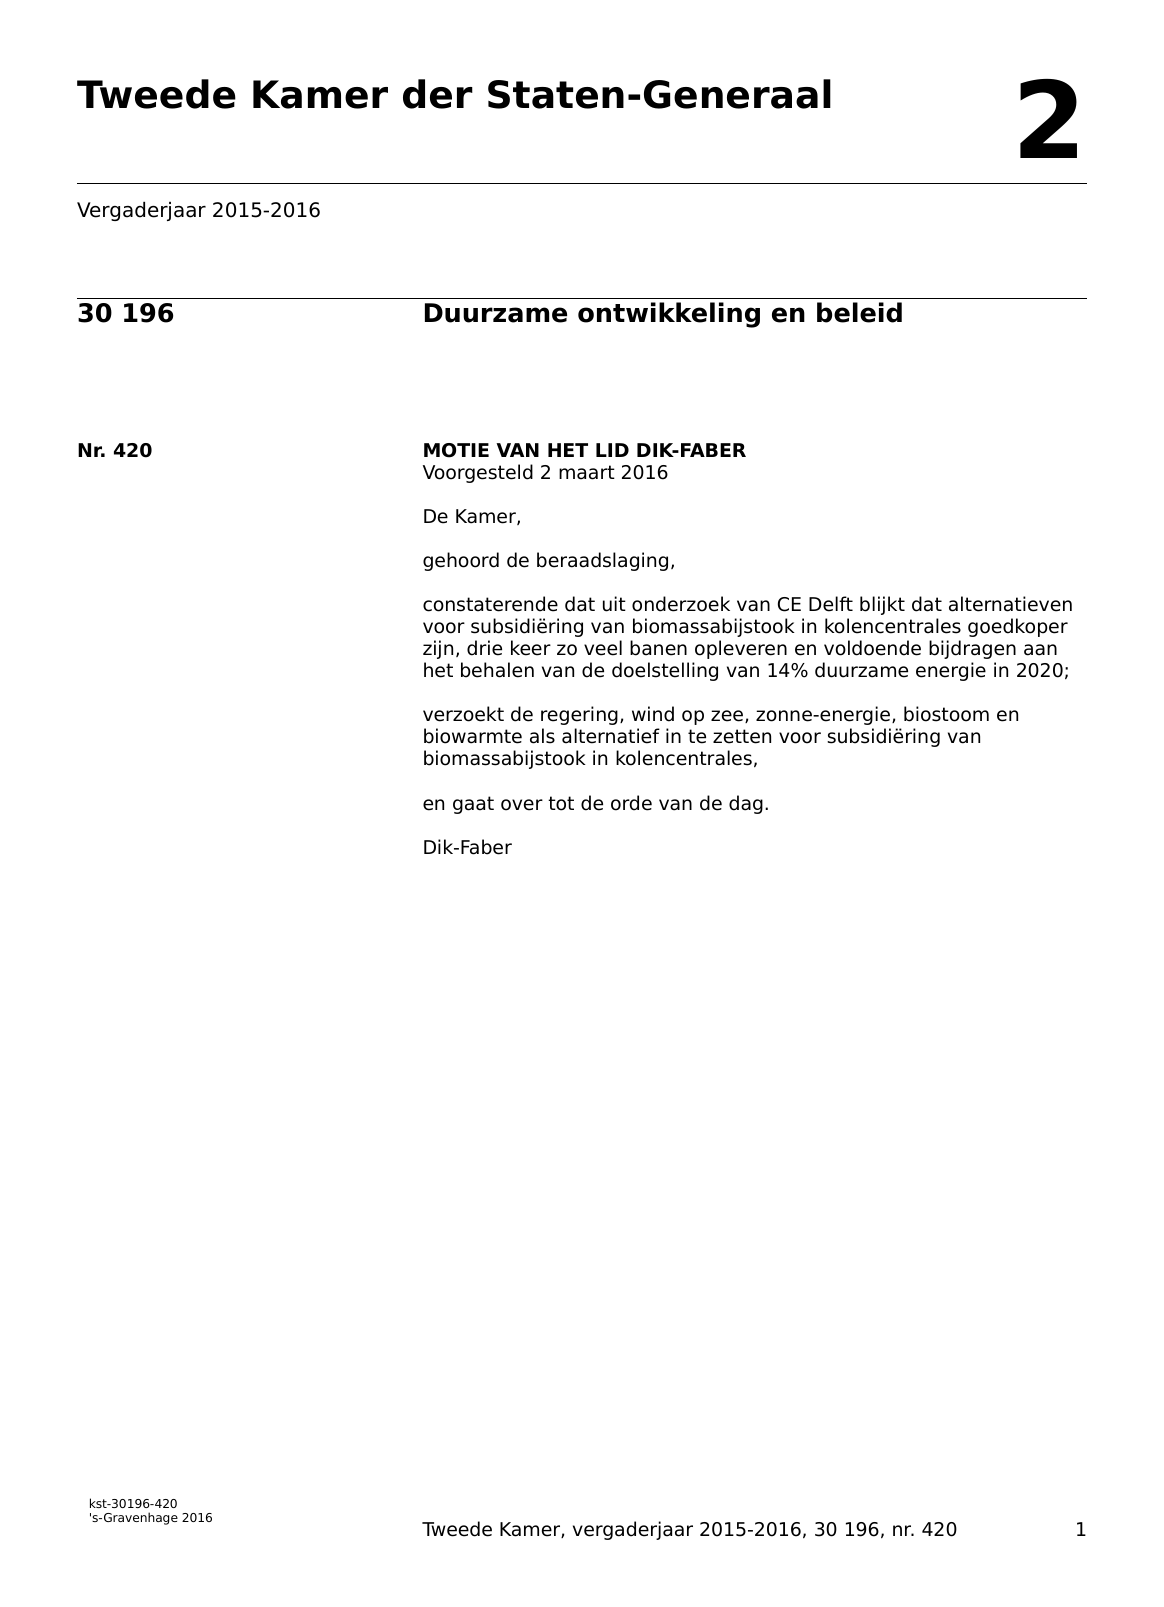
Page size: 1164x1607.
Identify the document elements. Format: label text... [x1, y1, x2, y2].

text verzoekt de regering, wind op zee, zonne-energie, biostoom en biowarmte als alternatief in te zetten voor subsidiëring van biomassabijstook in kolencentrales, [422, 704, 1087, 770]
text en gaat over tot de orde van de dag. [422, 792, 1087, 814]
text kst-30196-420 [88, 1497, 323, 1511]
text constaterende dat uit onderzoek van CE Delft blijkt dat alternatieven voor subsidiëring van biomassabijstook in kolencentrales goedkoper zijn, drie keer zo veel banen opleveren en voldoende bijdragen aan het behalen van de doelstelling van 14% duurzame energie in 2020; [422, 594, 1087, 682]
text 's-Gravenhage 2016 [88, 1511, 323, 1525]
table_header 2 [886, 59, 1087, 183]
table_header Tweede Kamer der Staten-Generaal [77, 59, 886, 183]
subtitle 30 196 Duurzame ontwikkeling en beleid [77, 299, 1087, 329]
subtitle Nr. 420 MOTIE VAN HET LID DIK-FABER [77, 440, 1087, 462]
table_cell Vergaderjaar 2015-2016 [77, 184, 1087, 298]
text Voorgesteld 2 maart 2016 [422, 462, 1087, 484]
text De Kamer, [422, 506, 1087, 528]
text gehoord de beraadslaging, [422, 550, 1087, 572]
text Dik-Faber [422, 837, 1087, 858]
